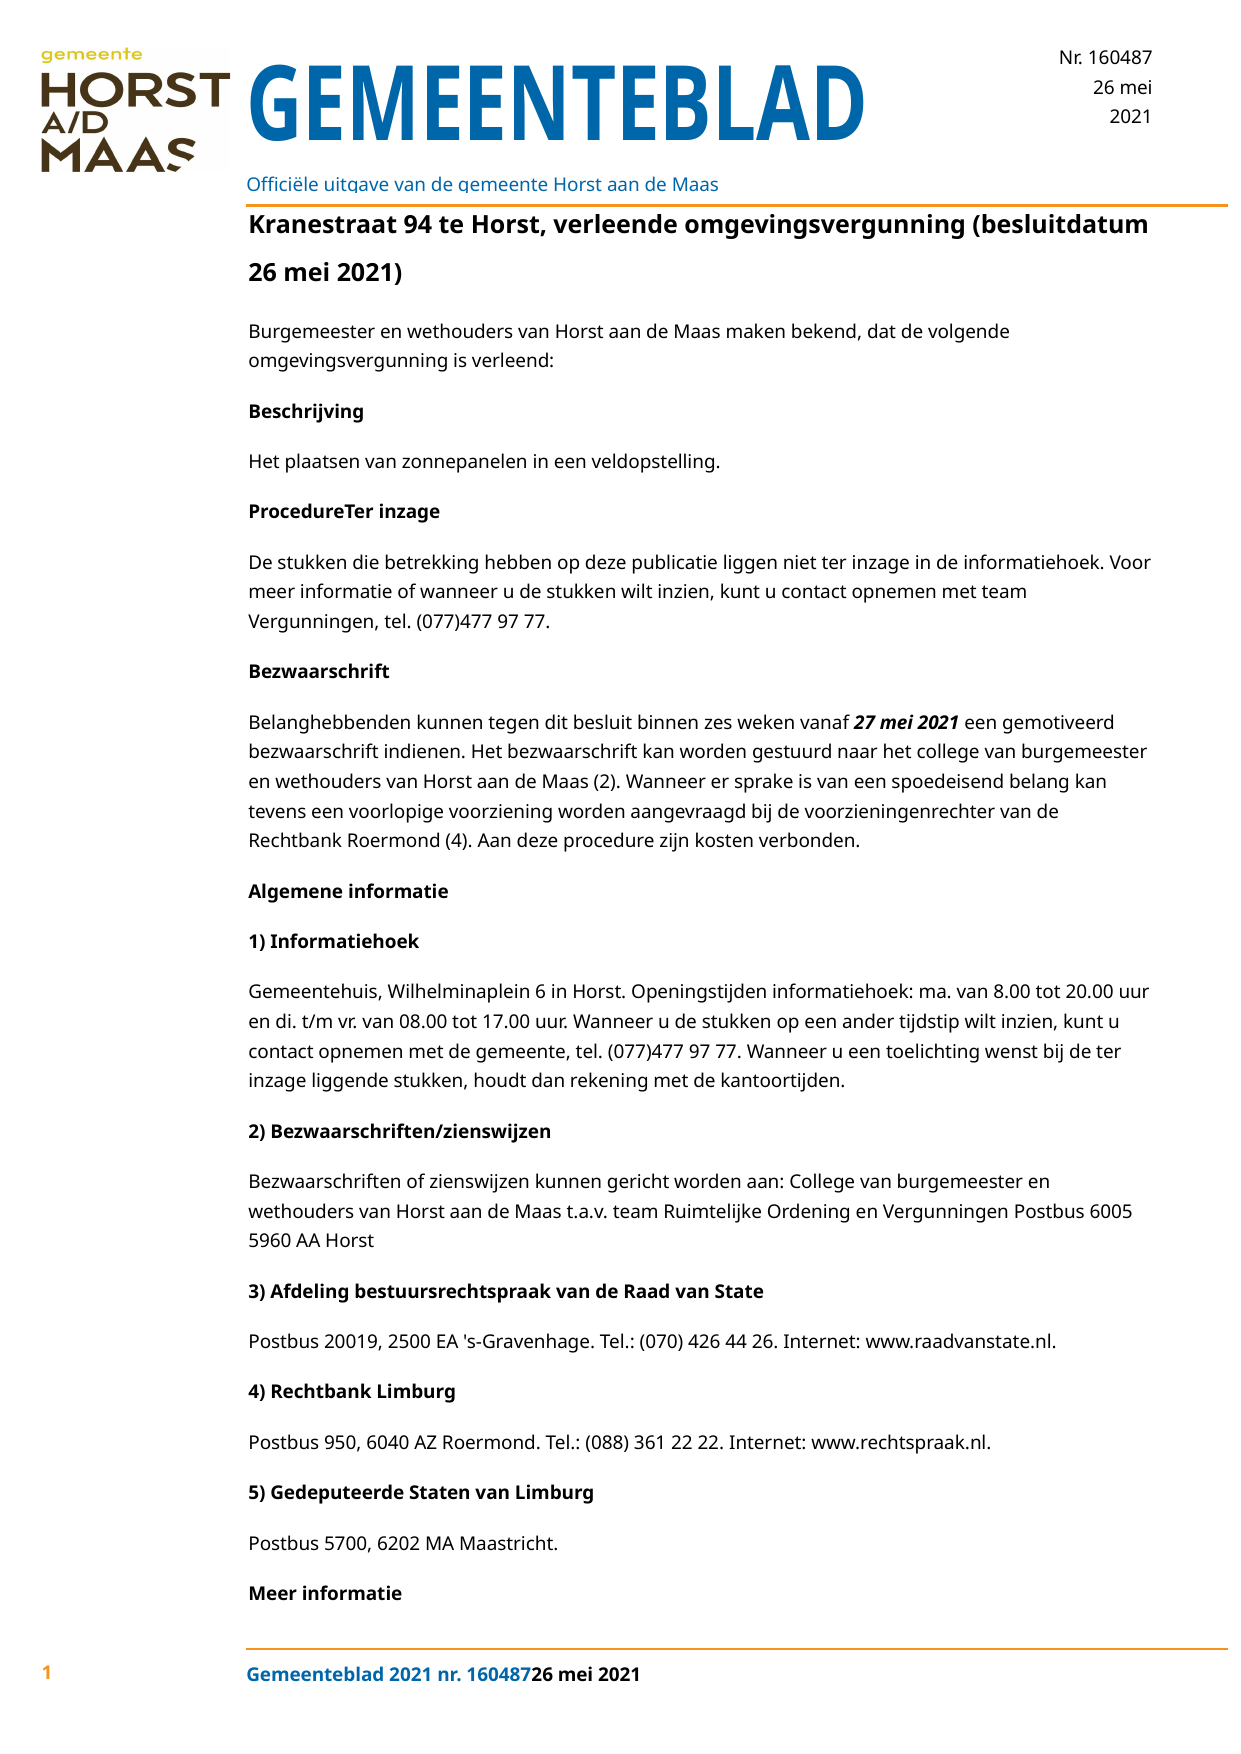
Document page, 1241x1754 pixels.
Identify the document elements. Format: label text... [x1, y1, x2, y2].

text Belanghebbenden kunnen tegen dit besluit binnen zes weken vanaf 27 mei 2021 een gemotiveerd bezwaarschrift indienen. Het bezwaarschrift kan worden gestuurd naar het college van burgemeester en wethouders van Horst aan de Maas (2). Wanneer er sprake is van een spoedeisend belang kan tevens een voorlopige voorziening worden aangevraagd bij de voorzieningenrechter van de Rechtbank Roermond (4). Aan deze procedure zijn kosten verbonden. [248, 709, 1152, 853]
text 4) Rechtbank Limburg [248, 1379, 1152, 1404]
text Beschrijving [248, 398, 1152, 424]
text Burgemeester en wethouders van Horst aan de Maas maken bekend, dat de volgende omgevingsvergunning is verleend: [248, 318, 1152, 373]
text 5) Gedeputeerde Staten van Limburg [248, 1479, 1152, 1505]
picture [41, 47, 231, 172]
text Postbus 5700, 6202 MA Maastricht. [248, 1530, 1152, 1556]
text 1) Informatiehoek [248, 928, 1152, 954]
text Het plaatsen van zonnepanelen in een veldopstelling. [248, 448, 1152, 474]
text Postbus 950, 6040 AZ Roermond. Tel.: (088) 361 22 22. Internet: www.rechtspraak.nl. [248, 1429, 1152, 1455]
text Bezwaarschrift [248, 659, 1152, 684]
text Kranestraat 94 te Horst, verleende omgevingsvergunning (besluitdatum 26 mei 2021) [248, 207, 1152, 288]
text 3) Afdeling bestuursrechtspraak van de Raad van State [248, 1278, 1152, 1304]
text Algemene informatie [248, 878, 1152, 904]
text Gemeentehuis, Wilhelminaplein 6 in Horst. Openingstijden informatiehoek: ma. van 8.00 tot 20.00 uur en di. t/m vr. van 08.00 tot 17.00 uur. Wanneer u de stukken op een ander tijdstip wilt inzien, kunt u contact opnemen met de gemeente, tel. (077)477 97 77. Wanneer u een toelichting wenst bij de ter inzage liggende stukken, houdt dan rekening met de kantoortijden. [248, 979, 1152, 1093]
text Meer informatie [248, 1580, 1152, 1606]
text 2) Bezwaarschriften/zienswijzen [248, 1118, 1152, 1144]
text De stukken die betrekking hebben op deze publicatie liggen niet ter inzage in de informatiehoek. Voor meer informatie of wanneer u de stukken wilt inzien, kunt u contact opnemen met team Vergunningen, tel. (077)477 97 77. [248, 549, 1152, 634]
text ProcedureTer inzage [248, 499, 1152, 524]
text Bezwaarschriften of zienswijzen kunnen gericht worden aan: College van burgemeester en wethouders van Horst aan de Maas t.a.v. team Ruimtelijke Ordening en Vergunningen Postbus 6005 5960 AA Horst [248, 1168, 1152, 1253]
text Postbus 20019, 2500 EA 's-Gravenhage. Tel.: (070) 426 44 26. Internet: www.raadvanstate.nl. [248, 1328, 1152, 1354]
